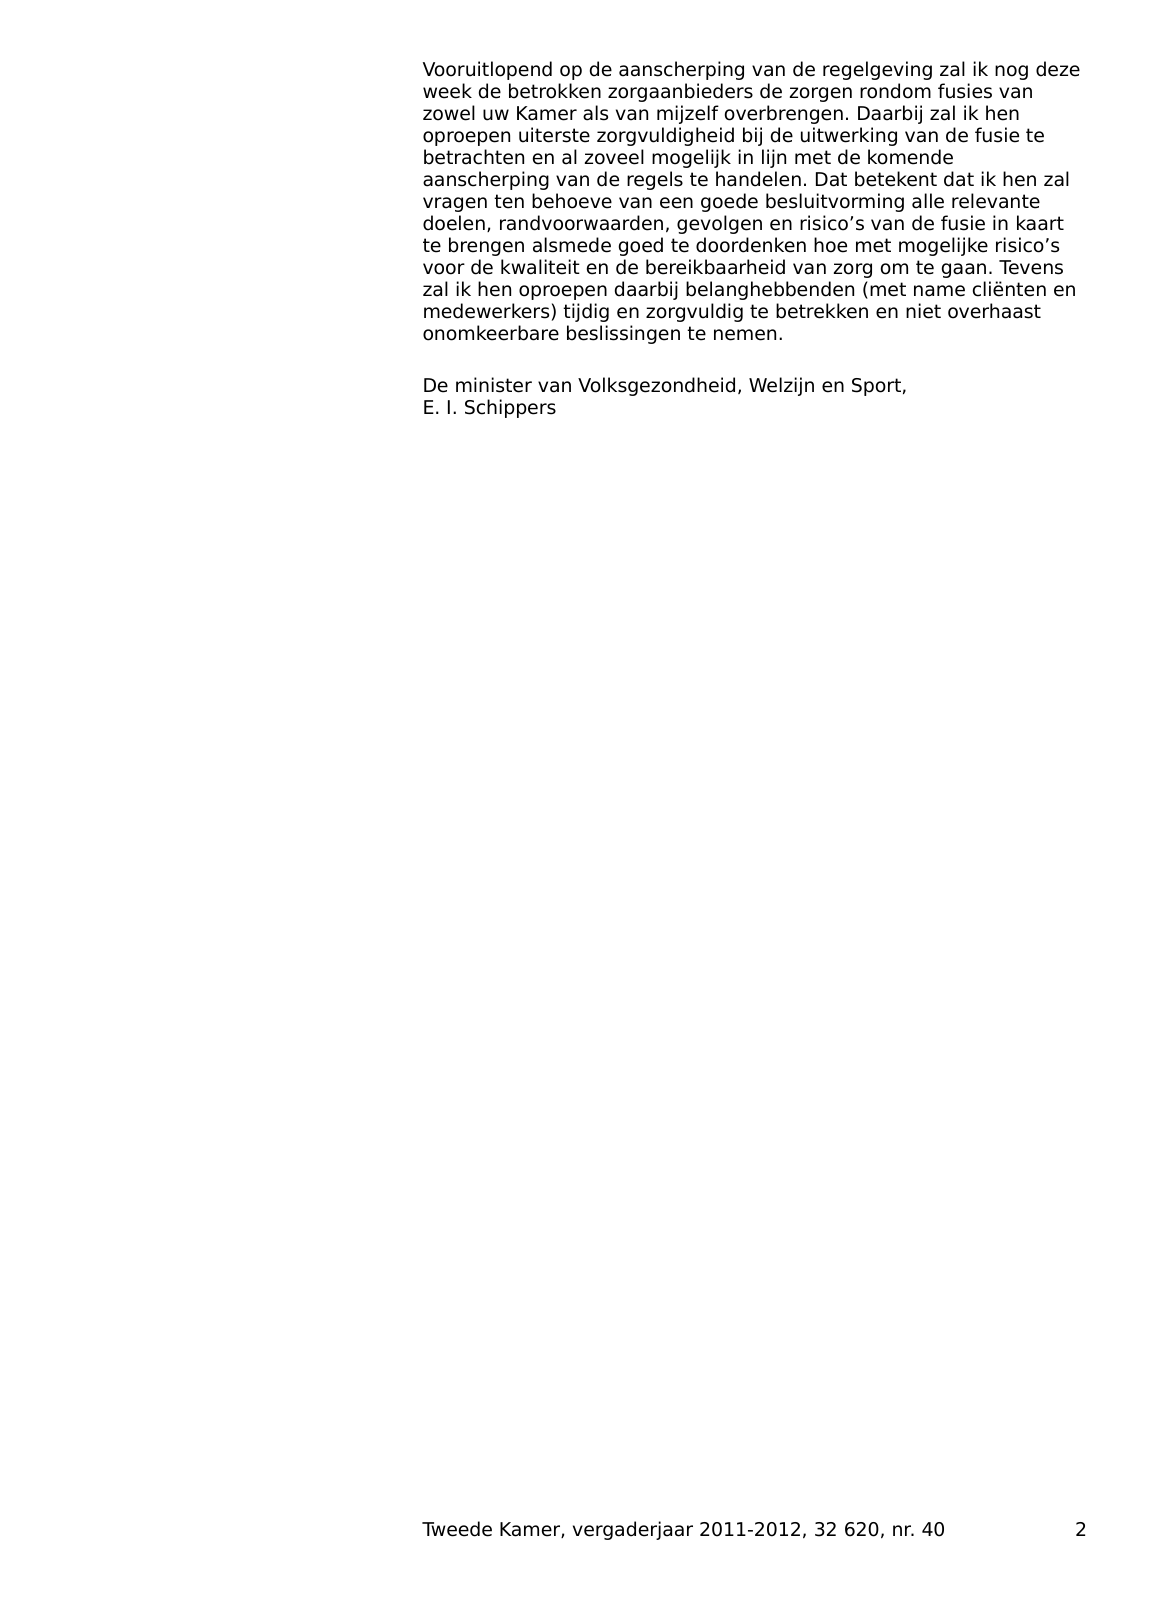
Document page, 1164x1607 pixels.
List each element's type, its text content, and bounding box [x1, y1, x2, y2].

text De minister van Volksgezondheid, Welzijn en Sport, E. I. Schippers [422, 375, 1087, 419]
text Vooruitlopend op de aanscherping van de regelgeving zal ik nog deze week de betrokken zorgaanbieders de zorgen rondom fusies van zowel uw Kamer als van mijzelf overbrengen. Daarbij zal ik hen oproepen uiterste zorgvuldigheid bij de uitwerking van de fusie te betrachten en al zoveel mogelijk in lijn met de komende aanscherping van de regels te handelen. Dat betekent dat ik hen zal vragen ten behoeve van een goede besluitvorming alle relevante doelen, randvoorwaarden, gevolgen en risico’s van de fusie in kaart te brengen alsmede goed te doordenken hoe met mogelijke risico’s voor de kwaliteit en de bereikbaarheid van zorg om te gaan. Tevens zal ik hen oproepen daarbij belanghebbenden (met name cliënten en medewerkers) tijdig en zorgvuldig te betrekken en niet overhaast onomkeerbare beslissingen te nemen. [422, 59, 1087, 345]
